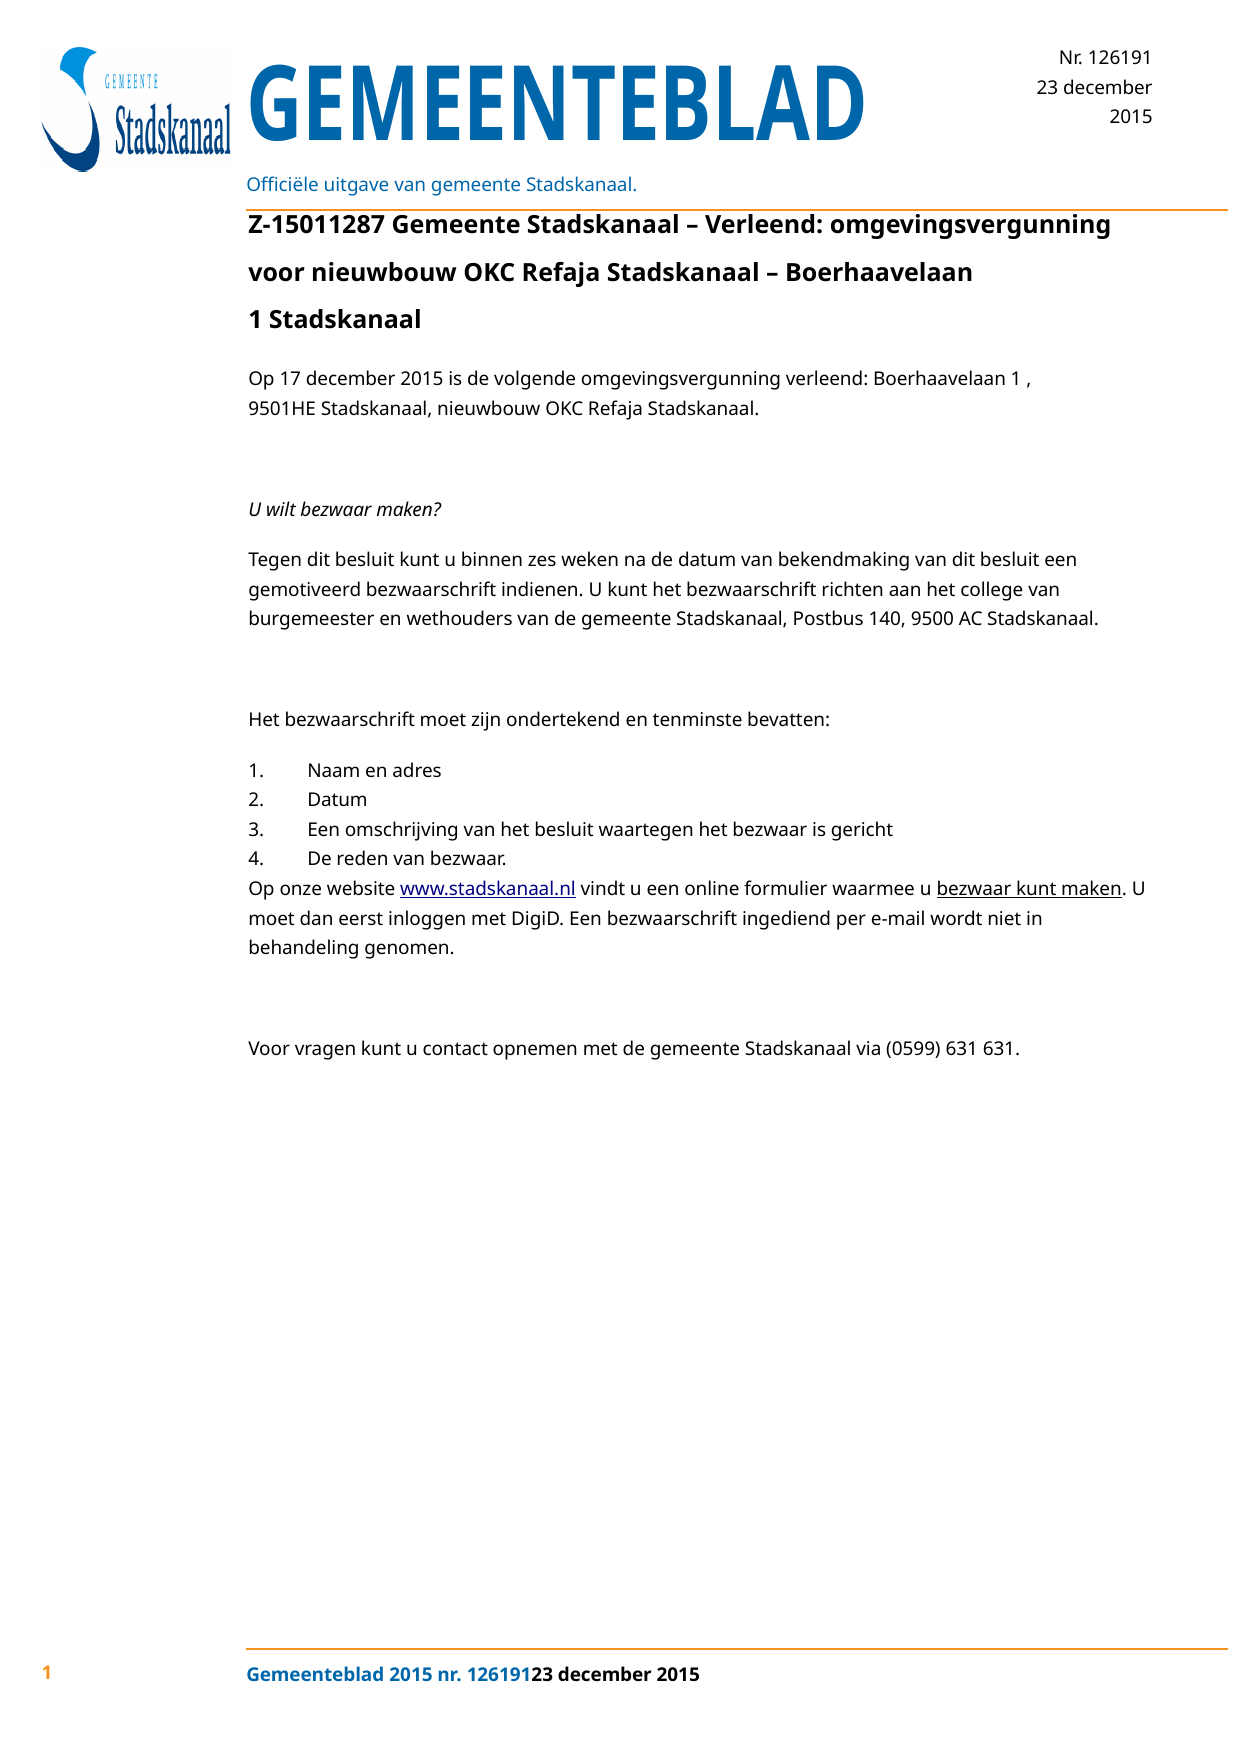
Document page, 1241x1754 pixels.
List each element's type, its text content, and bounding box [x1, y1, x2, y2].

text Op 17 december 2015 is de volgende omgevingsvergunning verleend: Boerhaavelaan 1 , 9501HE Stadskanaal, nieuwbouw OKC Refaja Stadskanaal. [248, 366, 1152, 421]
picture [41, 47, 231, 172]
list Naam en adres [248, 757, 1152, 782]
text U wilt bezwaar maken? [248, 496, 1152, 522]
list Datum [248, 786, 1152, 812]
text Z-15011287 Gemeente Stadskanaal – Verleend: omgevingsvergunning voor nieuwbouw OKC Refaja Stadskanaal – Boerhaavelaan 1 Stadskanaal [248, 211, 1152, 336]
list Een omschrijving van het besluit waartegen het bezwaar is gericht [248, 816, 1152, 842]
text Voor vragen kunt u contact opnemen met de gemeente Stadskanaal via (0599) 631 631. [248, 1035, 1152, 1061]
text Het bezwaarschrift moet zijn ondertekend en tenminste bevatten: [248, 706, 1152, 732]
text Op onze website www.stadskanaal.nl vindt u een online formulier waarmee u bezwaar kunt maken. U moet dan eerst inloggen met DigiD. Een bezwaarschrift ingediend per e-mail wordt niet in behandeling genomen. [248, 875, 1152, 960]
list De reden van bezwaar. [248, 846, 1152, 871]
text Tegen dit besluit kunt u binnen zes weken na de datum van bekendmaking van dit besluit een gemotiveerd bezwaarschrift indienen. U kunt het bezwaarschrift richten aan het college van burgemeester en wethouders van de gemeente Stadskanaal, Postbus 140, 9500 AC Stadskanaal. [248, 546, 1152, 631]
